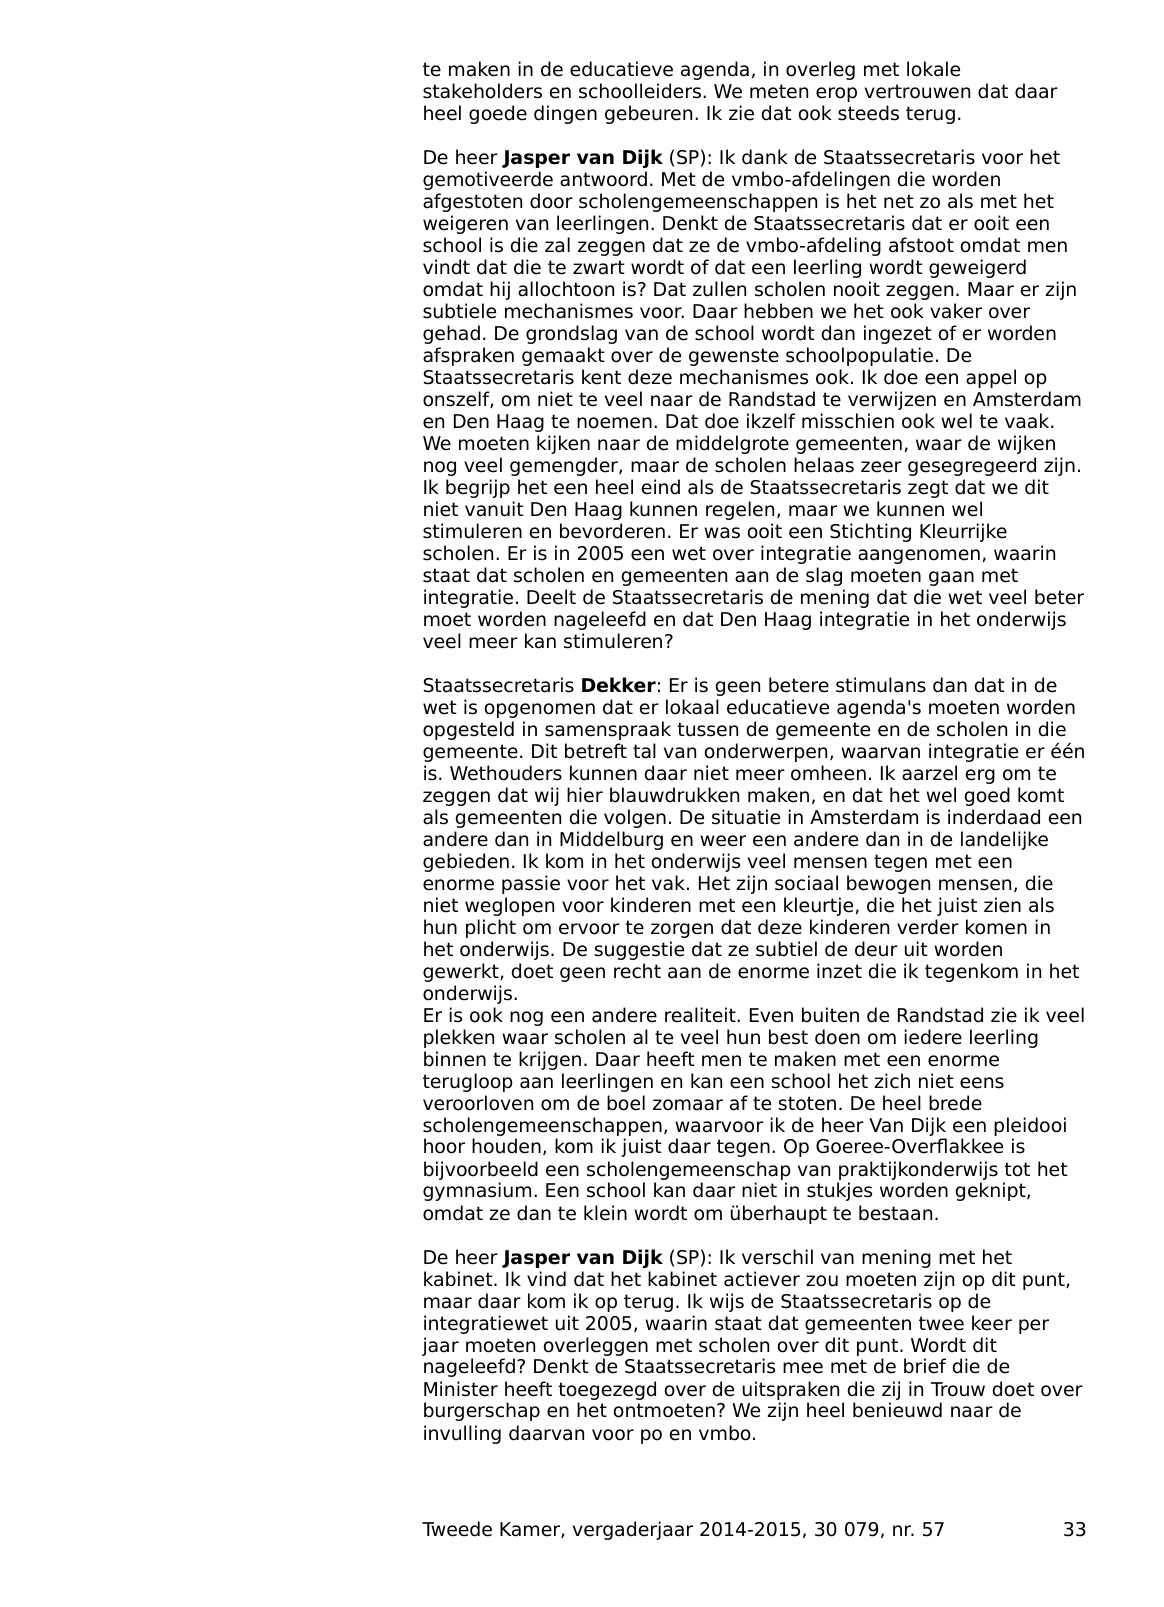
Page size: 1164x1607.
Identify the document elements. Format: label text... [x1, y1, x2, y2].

text Staatssecretaris Dekker: Er is geen betere stimulans dan dat in de wet is opgenomen dat er lokaal educatieve agenda's moeten worden opgesteld in samenspraak tussen de gemeente en de scholen in die gemeente. Dit betreft tal van onderwerpen, waarvan integratie er één is. Wethouders kunnen daar niet meer omheen. Ik aarzel erg om te zeggen dat wij hier blauwdrukken maken, en dat het wel goed komt als gemeenten die volgen. De situatie in Amsterdam is inderdaad een andere dan in Middelburg en weer een andere dan in de landelijke gebieden. Ik kom in het onderwijs veel mensen tegen met een enorme passie voor het vak. Het zijn sociaal bewogen mensen, die niet weglopen voor kinderen met een kleurtje, die het juist zien als hun plicht om ervoor te zorgen dat deze kinderen verder komen in het onderwijs. De suggestie dat ze subtiel de deur uit worden gewerkt, doet geen recht aan de enorme inzet die ik tegenkom in het onderwijs. [422, 675, 1087, 1004]
text De heer Jasper van Dijk (SP): Ik verschil van mening met het kabinet. Ik vind dat het kabinet actiever zou moeten zijn op dit punt, maar daar kom ik op terug. Ik wijs de Staatssecretaris op de integratiewet uit 2005, waarin staat dat gemeenten twee keer per jaar moeten overleggen met scholen over dit punt. Wordt dit nageleefd? Denkt de Staatssecretaris mee met de brief die de Minister heeft toegezegd over de uitspraken die zij in Trouw doet over burgerschap en het ontmoeten? We zijn heel benieuwd naar de invulling daarvan voor po en vmbo. [422, 1247, 1087, 1444]
text Er is ook nog een andere realiteit. Even buiten de Randstad zie ik veel plekken waar scholen al te veel hun best doen om iedere leerling binnen te krijgen. Daar heeft men te maken met een enorme terugloop aan leerlingen en kan een school het zich niet eens veroorloven om de boel zomaar af te stoten. De heel brede scholengemeenschappen, waarvoor ik de heer Van Dijk een pleidooi hoor houden, kom ik juist daar tegen. Op Goeree-Overflakkee is bijvoorbeeld een scholengemeenschap van praktijkonderwijs tot het gymnasium. Een school kan daar niet in stukjes worden geknipt, omdat ze dan te klein wordt om überhaupt te bestaan. [422, 1004, 1087, 1224]
text De heer Jasper van Dijk (SP): Ik dank de Staatssecretaris voor het gemotiveerde antwoord. Met de vmbo-afdelingen die worden afgestoten door scholengemeenschappen is het net zo als met het weigeren van leerlingen. Denkt de Staatssecretaris dat er ooit een school is die zal zeggen dat ze de vmbo-afdeling afstoot omdat men vindt dat die te zwart wordt of dat een leerling wordt geweigerd omdat hij allochtoon is? Dat zullen scholen nooit zeggen. Maar er zijn subtiele mechanismes voor. Daar hebben we het ook vaker over gehad. De grondslag van de school wordt dan ingezet of er worden afspraken gemaakt over de gewenste schoolpopulatie. De Staatssecretaris kent deze mechanismes ook. Ik doe een appel op onszelf, om niet te veel naar de Randstad te verwijzen en Amsterdam en Den Haag te noemen. Dat doe ikzelf misschien ook wel te vaak. We moeten kijken naar de middelgrote gemeenten, waar de wijken nog veel gemengder, maar de scholen helaas zeer gesegregeerd zijn. Ik begrijp het een heel eind als de Staatssecretaris zegt dat we dit niet vanuit Den Haag kunnen regelen, maar we kunnen wel stimuleren en bevorderen. Er was ooit een Stichting Kleurrijke scholen. Er is in 2005 een wet over integratie aangenomen, waarin staat dat scholen en gemeenten aan de slag moeten gaan met integratie. Deelt de Staatssecretaris de mening dat die wet veel beter moet worden nageleefd en dat Den Haag integratie in het onderwijs veel meer kan stimuleren? [422, 147, 1087, 653]
text te maken in de educatieve agenda, in overleg met lokale stakeholders en schoolleiders. We meten erop vertrouwen dat daar heel goede dingen gebeuren. Ik zie dat ook steeds terug. [422, 59, 1087, 125]
